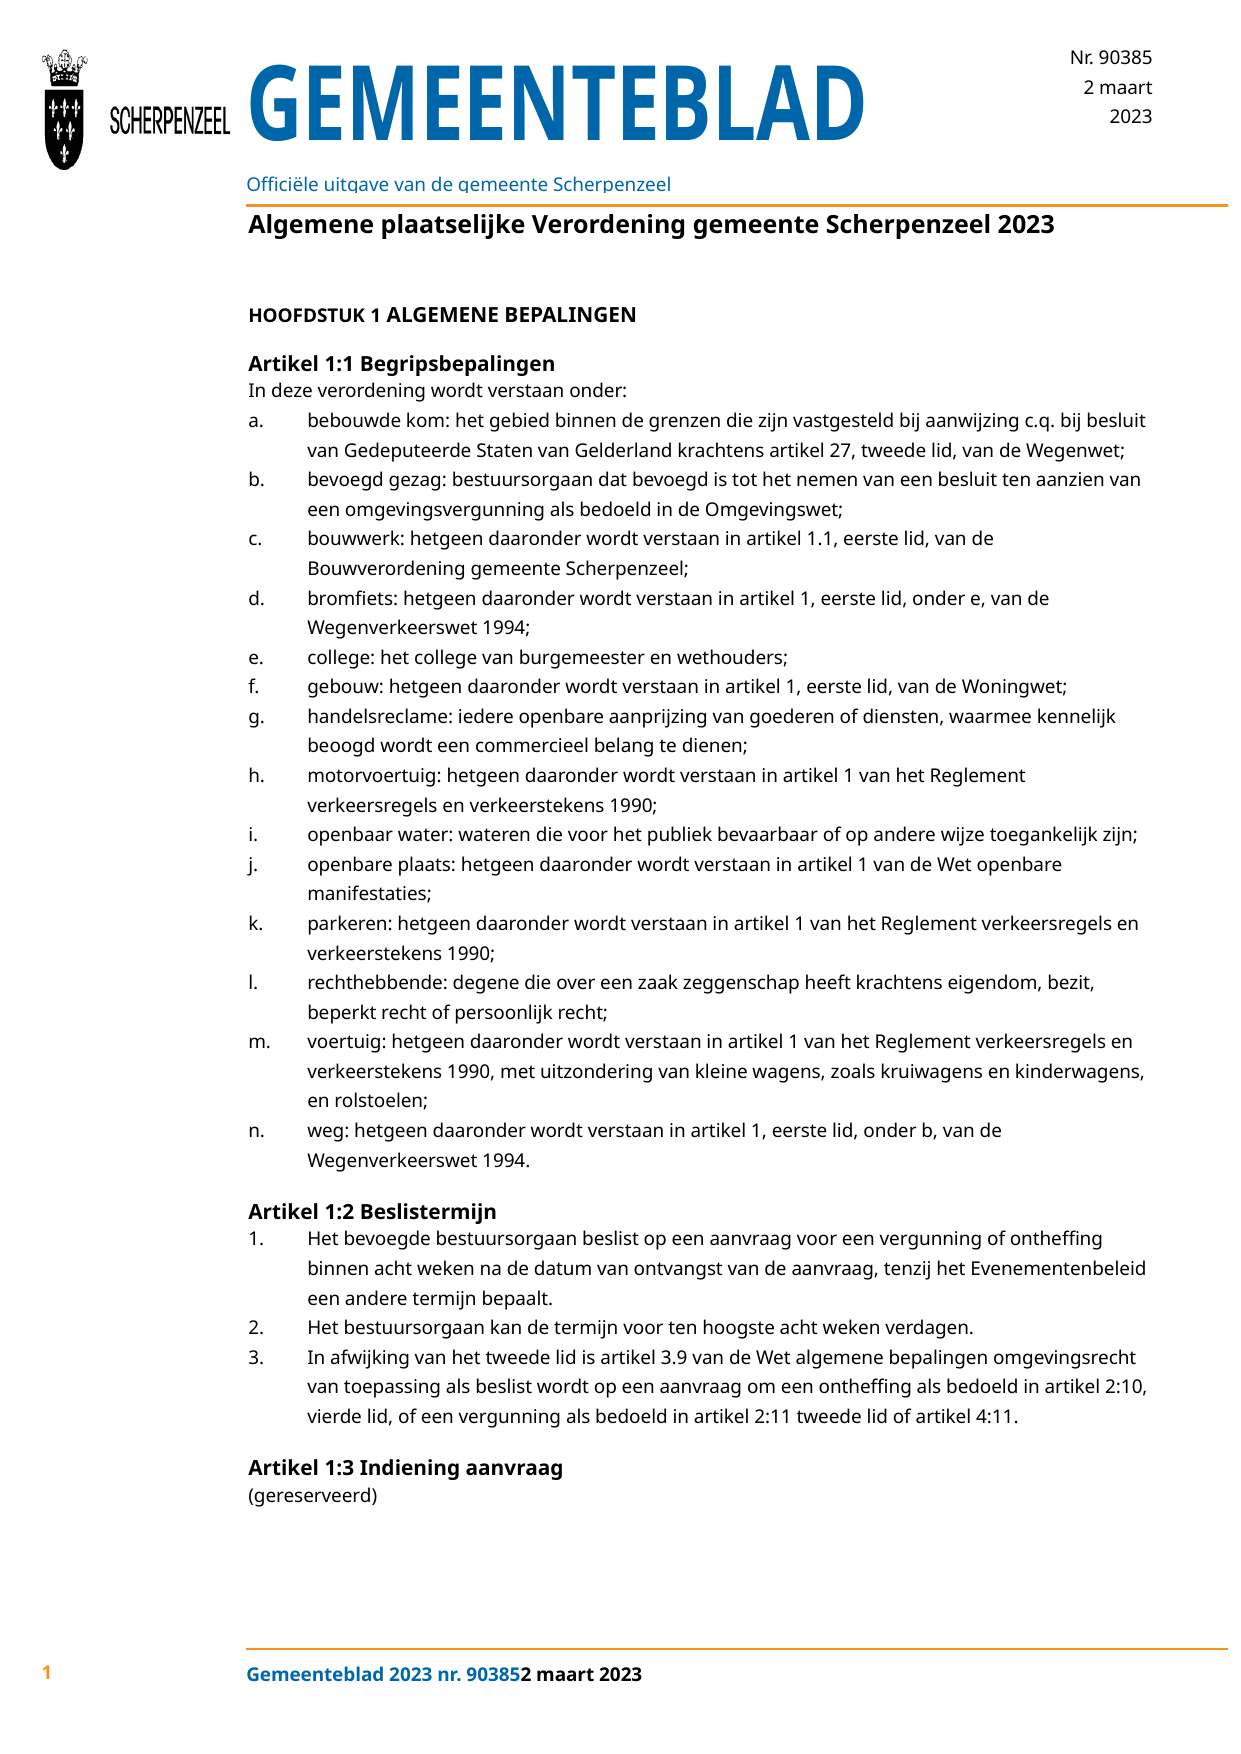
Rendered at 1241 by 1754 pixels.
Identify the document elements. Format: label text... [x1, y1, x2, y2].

list gebouw: hetgeen daaronder wordt verstaan in artikel 1, eerste lid, van de Woningwet; [248, 673, 1152, 699]
text In deze verordening wordt verstaan onder: [248, 378, 1152, 403]
list In afwijking van het tweede lid is artikel 3.9 van de Wet algemene bepalingen omgevingsrecht van toepassing als beslist wordt op een aanvraag om een ontheffing als bedoeld in artikel 2:10, vierde lid, of een vergunning als bedoeld in artikel 2:11 tweede lid of artikel 4:11. [248, 1344, 1152, 1429]
text Algemene plaatselijke Verordening gemeente Scherpenzeel 2023 [248, 207, 1152, 241]
list bromfiets: hetgeen daaronder wordt verstaan in artikel 1, eerste lid, onder e, van de Wegenverkeerswet 1994; [248, 585, 1152, 640]
text Artikel 1:2 Beslistermijn [248, 1197, 1152, 1226]
list bevoegd gezag: bestuursorgaan dat bevoegd is tot het nemen van een besluit ten aanzien van een omgevingsvergunning als bedoeld in de Omgevingswet; [248, 466, 1152, 522]
list college: het college van burgemeester en wethouders; [248, 644, 1152, 669]
list bebouwde kom: het gebied binnen de grenzen die zijn vastgesteld bij aanwijzing c.q. bij besluit van Gedeputeerde Staten van Gelderland krachtens artikel 27, tweede lid, van de Wegenwet; [248, 407, 1152, 462]
text Artikel 1:1 Begripsbepalingen [248, 349, 1152, 378]
list openbaar water: wateren die voor het publiek bevaarbaar of op andere wijze toegankelijk zijn; [248, 821, 1152, 847]
list weg: hetgeen daaronder wordt verstaan in artikel 1, eerste lid, onder b, van de Wegenverkeerswet 1994. [248, 1117, 1152, 1172]
picture [41, 47, 231, 172]
text HOOFDSTUK 1 ALGEMENE BEPALINGEN [248, 300, 1152, 328]
list voertuig: hetgeen daaronder wordt verstaan in artikel 1 van het Reglement verkeersregels en verkeerstekens 1990, met uitzondering van kleine wagens, zoals kruiwagens en kinderwagens, en rolstoelen; [248, 1028, 1152, 1113]
list motorvoertuig: hetgeen daaronder wordt verstaan in artikel 1 van het Reglement verkeersregels en verkeerstekens 1990; [248, 762, 1152, 817]
list parkeren: hetgeen daaronder wordt verstaan in artikel 1 van het Reglement verkeersregels en verkeerstekens 1990; [248, 910, 1152, 965]
text (gereserveerd) [248, 1482, 1152, 1508]
list Het bevoegde bestuursorgaan beslist op een aanvraag voor een vergunning of ontheffing binnen acht weken na de datum van ontvangst van de aanvraag, tenzij het Evenementenbeleid een andere termijn bepaalt. [248, 1226, 1152, 1311]
list bouwwerk: hetgeen daaronder wordt verstaan in artikel 1.1, eerste lid, van de Bouwverordening gemeente Scherpenzeel; [248, 526, 1152, 581]
text Artikel 1:3 Indiening aanvraag [248, 1453, 1152, 1482]
list Het bestuursorgaan kan de termijn voor ten hoogste acht weken verdagen. [248, 1314, 1152, 1340]
list rechthebbende: degene die over een zaak zeggenschap heeft krachtens eigendom, bezit, beperkt recht of persoonlijk recht; [248, 969, 1152, 1024]
list handelsreclame: iedere openbare aanprijzing van goederen of diensten, waarmee kennelijk beoogd wordt een commercieel belang te dienen; [248, 703, 1152, 758]
list openbare plaats: hetgeen daaronder wordt verstaan in artikel 1 van de Wet openbare manifestaties; [248, 851, 1152, 906]
